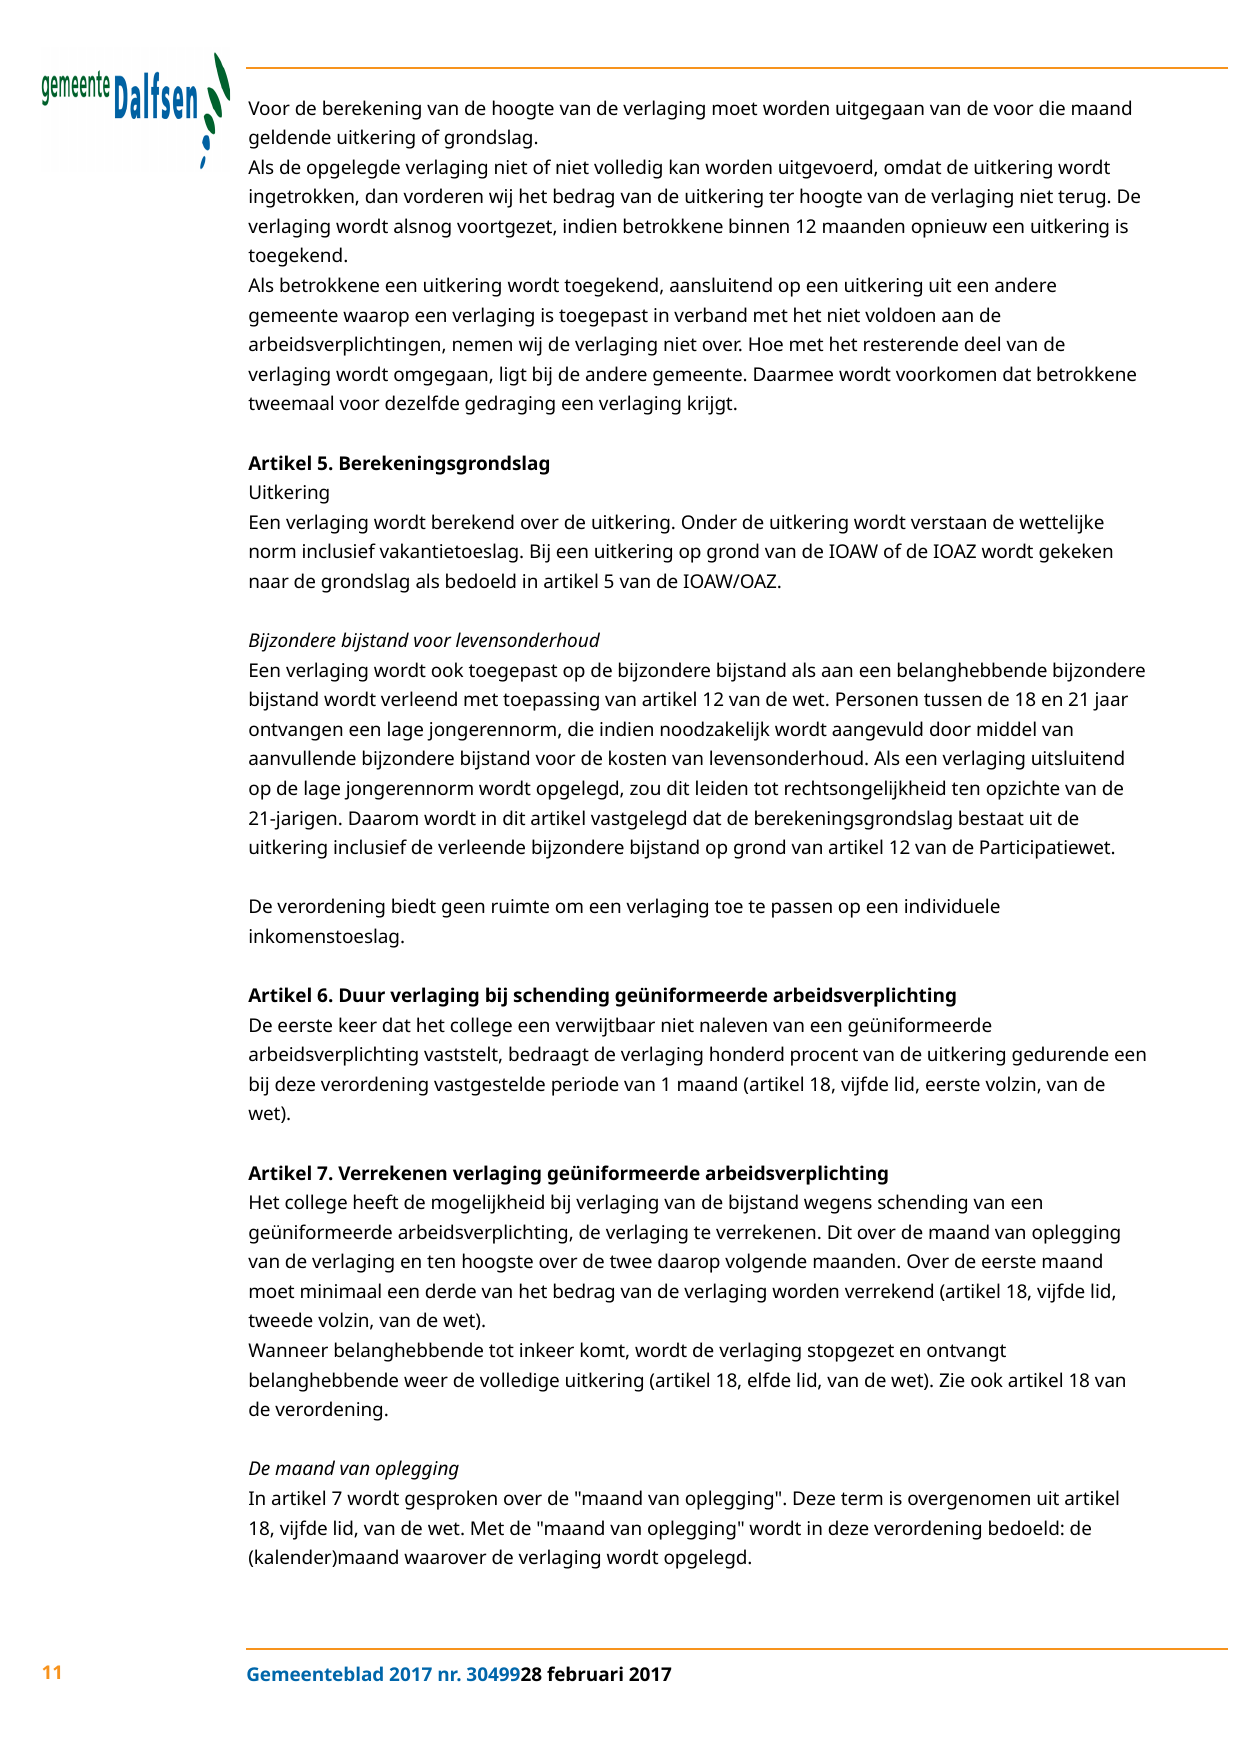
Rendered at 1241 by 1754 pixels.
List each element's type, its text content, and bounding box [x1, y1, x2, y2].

text Voor de berekening van de hoogte van de verlaging moet worden uitgegaan van de voor die maand geldende uitkering of grondslag. [248, 95, 1152, 150]
text Een verlaging wordt berekend over de uitkering. Onder de uitkering wordt verstaan de wettelijke norm inclusief vakantietoeslag. Bij een uitkering op grond van de IOAW of de IOAZ wordt gekeken naar de grondslag als bedoeld in artikel 5 van de IOAW/OAZ. [248, 509, 1152, 594]
text Artikel 5. Berekeningsgrondslag [248, 450, 1152, 476]
text Een verlaging wordt ook toegepast op de bijzondere bijstand als aan een belanghebbende bijzondere bijstand wordt verleend met toepassing van artikel 12 van de wet. Personen tussen de 18 en 21 jaar ontvangen een lage jongerennorm, die indien noodzakelijk wordt aangevuld door middel van aanvullende bijzondere bijstand voor de kosten van levensonderhoud. Als een verlaging uitsluitend op de lage jongerennorm wordt opgelegd, zou dit leiden tot rechtsongelijkheid ten opzichte van de 21-jarigen. Daarom wordt in dit artikel vastgelegd dat de berekeningsgrondslag bestaat uit de uitkering inclusief de verleende bijzondere bijstand op grond van artikel 12 van de Participatiewet. [248, 657, 1152, 860]
text Het college heeft de mogelijkheid bij verlaging van de bijstand wegens schending van een geüniformeerde arbeidsverplichting, de verlaging te verrekenen. Dit over de maand van oplegging van de verlaging en ten hoogste over de twee daarop volgende maanden. Over de eerste maand moet minimaal een derde van het bedrag van de verlaging worden verrekend (artikel 18, vijfde lid, tweede volzin, van de wet). [248, 1189, 1152, 1333]
text De eerste keer dat het college een verwijtbaar niet naleven van een geüniformeerde arbeidsverplichting vaststelt, bedraagt de verlaging honderd procent van de uitkering gedurende een bij deze verordening vastgestelde periode van 1 maand (artikel 18, vijfde lid, eerste volzin, van de wet). [248, 1012, 1152, 1126]
text Als de opgelegde verlaging niet of niet volledig kan worden uitgevoerd, omdat de uitkering wordt ingetrokken, dan vorderen wij het bedrag van de uitkering ter hoogte van de verlaging niet terug. De verlaging wordt alsnog voortgezet, indien betrokkene binnen 12 maanden opnieuw een uitkering is toegekend. [248, 154, 1152, 268]
text De maand van oplegging [248, 1456, 1152, 1481]
text Artikel 6. Duur verlaging bij schending geüniformeerde arbeidsverplichting [248, 982, 1152, 1008]
text Als betrokkene een uitkering wordt toegekend, aansluitend op een uitkering uit een andere gemeente waarop een verlaging is toegepast in verband met het niet voldoen aan de arbeidsverplichtingen, nemen wij de verlaging niet over. Hoe met het resterende deel van de verlaging wordt omgegaan, ligt bij de andere gemeente. Daarmee wordt voorkomen dat betrokkene tweemaal voor dezelfde gedraging een verlaging krijgt. [248, 272, 1152, 416]
text Bijzondere bijstand voor levensonderhoud [248, 627, 1152, 653]
text De verordening biedt geen ruimte om een verlaging toe te passen op een individuele inkomenstoeslag. [248, 893, 1152, 949]
text Uitkering [248, 479, 1152, 505]
picture [41, 47, 231, 172]
text Artikel 7. Verrekenen verlaging geüniformeerde arbeidsverplichting [248, 1160, 1152, 1186]
text Wanneer belanghebbende tot inkeer komt, wordt de verlaging stopgezet en ontvangt belanghebbende weer de volledige uitkering (artikel 18, elfde lid, van de wet). Zie ook artikel 18 van de verordening. [248, 1337, 1152, 1422]
text In artikel 7 wordt gesproken over de "maand van oplegging". Deze term is overgenomen uit artikel 18, vijfde lid, van de wet. Met de "maand van oplegging" wordt in deze verordening bedoeld: de (kalender)maand waarover de verlaging wordt opgelegd. [248, 1485, 1152, 1570]
